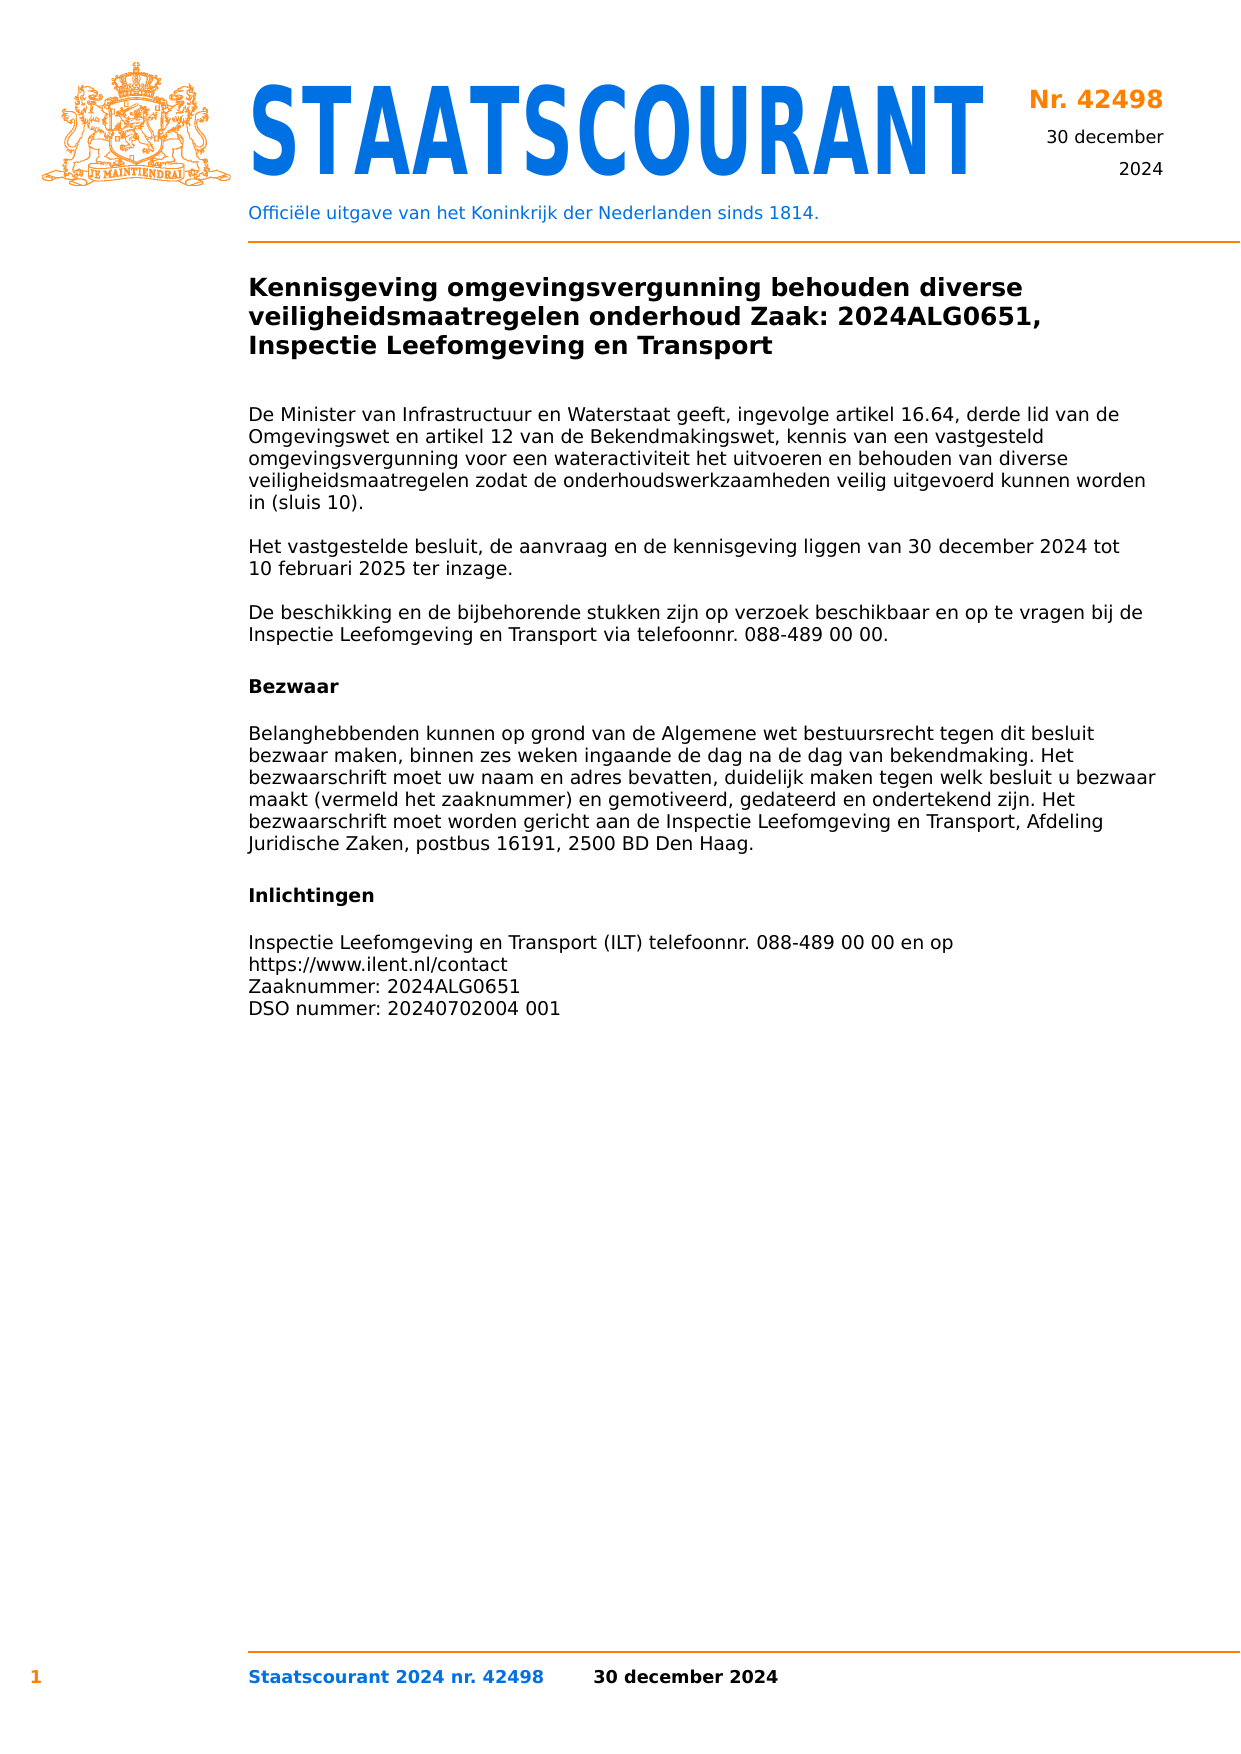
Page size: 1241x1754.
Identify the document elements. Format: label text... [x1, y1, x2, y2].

text Inspectie Leefomgeving en Transport (ILT) telefoonnr. 088-489 00 00 en op https://www.ilent.nl/contact [248, 932, 1163, 976]
text De beschikking en de bijbehorende stukken zijn op verzoek beschikbaar en op te vragen bij de Inspectie Leefomgeving en Transport via telefoonnr. 088-489 00 00. [248, 602, 1163, 646]
text Belanghebbenden kunnen op grond van de Algemene wet bestuursrecht tegen dit besluit bezwaar maken, binnen zes weken ingaande de dag na de dag van bekendmaking. Het bezwaarschrift moet uw naam en adres bevatten, duidelijk maken tegen welk besluit u bezwaar maakt (vermeld het zaaknummer) en gemotiveerd, gedateerd en ondertekend zijn. Het bezwaarschrift moet worden gericht aan de Inspectie Leefomgeving en Transport, Afdeling Juridische Zaken, postbus 16191, 2500 BD Den Haag. [248, 723, 1163, 855]
table_cell Officiële uitgave van het Koninkrijk der Nederlanden sinds 1814. [248, 203, 1240, 241]
table_header Nr. 42498 [998, 62, 1240, 121]
table_cell 30 december [998, 121, 1240, 153]
subtitle Inlichtingen [248, 885, 1163, 907]
subtitle Kennisgeving omgevingsvergunning behouden diverse veiligheidsmaatregelen onderhoud Zaak: 2024ALG0651, Inspectie Leefomgeving en Transport [248, 273, 1163, 361]
table_header [25, 62, 248, 241]
text De Minister van Infrastructuur en Waterstaat geeft, ingevolge artikel 16.64, derde lid van de Omgevingswet en artikel 12 van de Bekendmakingswet, kennis van een vastgesteld omgevingsvergunning voor een wateractiviteit het uitvoeren en behouden van diverse veiligheidsmaatregelen zodat de onderhoudswerkzaamheden veilig uitgevoerd kunnen worden in (sluis 10). [248, 404, 1163, 514]
picture [41, 62, 231, 186]
text Het vastgestelde besluit, de aanvraag en de kennisgeving liggen van 30 december 2024 tot 10 februari 2025 ter inzage. [248, 536, 1163, 580]
table_cell 2024 [998, 153, 1240, 203]
table_header STAATSCOURANT [248, 62, 998, 203]
subtitle Bezwaar [248, 676, 1163, 698]
text Zaaknummer: 2024ALG0651 [248, 976, 1163, 998]
text DSO nummer: 20240702004 001 [248, 998, 1163, 1019]
